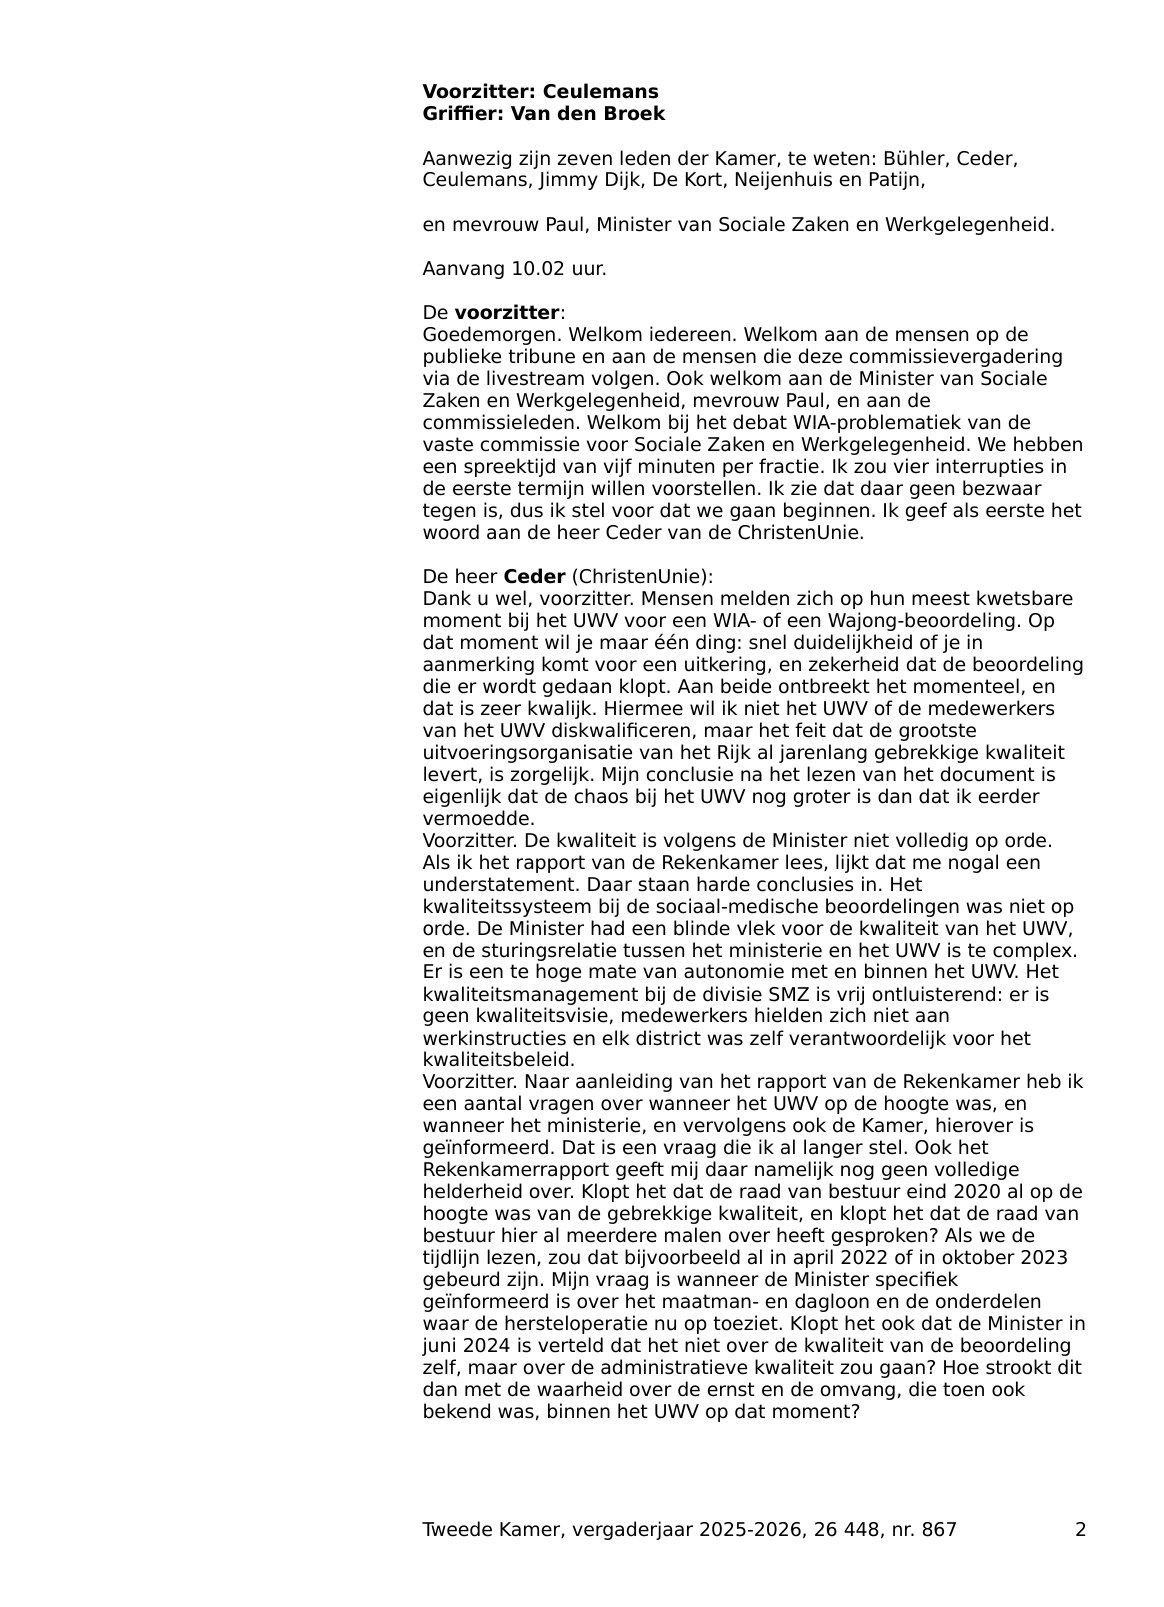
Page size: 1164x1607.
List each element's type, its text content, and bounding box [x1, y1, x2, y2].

text Voorzitter: Ceulemans [422, 81, 1087, 103]
text Goedemorgen. Welkom iedereen. Welkom aan de mensen op de publieke tribune en aan de mensen die deze commissievergadering via de livestream volgen. Ook welkom aan de Minister van Sociale Zaken en Werkgelegenheid, mevrouw Paul, en aan de commissieleden. Welkom bij het debat WIA-problematiek van de vaste commissie voor Sociale Zaken en Werkgelegenheid. We hebben een spreektijd van vijf minuten per fractie. Ik zou vier interrupties in de eerste termijn willen voorstellen. Ik zie dat daar geen bezwaar tegen is, dus ik stel voor dat we gaan beginnen. Ik geef als eerste het woord aan de heer Ceder van de ChristenUnie. [422, 324, 1087, 544]
text en mevrouw Paul, Minister van Sociale Zaken en Werkgelegenheid. [422, 213, 1087, 236]
text Aanwezig zijn zeven leden der Kamer, te weten: Bühler, Ceder, Ceulemans, Jimmy Dijk, De Kort, Neijenhuis en Patijn, [422, 147, 1087, 191]
text Aanvang 10.02 uur. [422, 258, 1087, 280]
text Griffier: Van den Broek [422, 103, 1087, 125]
text De heer Ceder (ChristenUnie): [422, 566, 1087, 588]
text Dank u wel, voorzitter. Mensen melden zich op hun meest kwetsbare moment bij het UWV voor een WIA- of een Wajong-beoordeling. Op dat moment wil je maar één ding: snel duidelijkheid of je in aanmerking komt voor een uitkering, en zekerheid dat de beoordeling die er wordt gedaan klopt. Aan beide ontbreekt het momenteel, en dat is zeer kwalijk. Hiermee wil ik niet het UWV of de medewerkers van het UWV diskwalificeren, maar het feit dat de grootste uitvoeringsorganisatie van het Rijk al jarenlang gebrekkige kwaliteit levert, is zorgelijk. Mijn conclusie na het lezen van het document is eigenlijk dat de chaos bij het UWV nog groter is dan dat ik eerder vermoedde. [422, 588, 1087, 829]
text De voorzitter: [422, 302, 1087, 324]
text Voorzitter. De kwaliteit is volgens de Minister niet volledig op orde. Als ik het rapport van de Rekenkamer lees, lijkt dat me nogal een understatement. Daar staan harde conclusies in. Het kwaliteitssysteem bij de sociaal-medische beoordelingen was niet op orde. De Minister had een blinde vlek voor de kwaliteit van het UWV, en de sturingsrelatie tussen het ministerie en het UWV is te complex. Er is een te hoge mate van autonomie met en binnen het UWV. Het kwaliteitsmanagement bij de divisie SMZ is vrij ontluisterend: er is geen kwaliteitsvisie, medewerkers hielden zich niet aan werkinstructies en elk district was zelf verantwoordelijk voor het kwaliteitsbeleid. [422, 829, 1087, 1071]
text Voorzitter. Naar aanleiding van het rapport van de Rekenkamer heb ik een aantal vragen over wanneer het UWV op de hoogte was, en wanneer het ministerie, en vervolgens ook de Kamer, hierover is geïnformeerd. Dat is een vraag die ik al langer stel. Ook het Rekenkamerrapport geeft mij daar namelijk nog geen volledige helderheid over. Klopt het dat de raad van bestuur eind 2020 al op de hoogte was van de gebrekkige kwaliteit, en klopt het dat de raad van bestuur hier al meerdere malen over heeft gesproken? Als we de tijdlijn lezen, zou dat bijvoorbeeld al in april 2022 of in oktober 2023 gebeurd zijn. Mijn vraag is wanneer de Minister specifiek geïnformeerd is over het maatman- en dagloon en de onderdelen waar de hersteloperatie nu op toeziet. Klopt het ook dat de Minister in juni 2024 is verteld dat het niet over de kwaliteit van de beoordeling zelf, maar over de administratieve kwaliteit zou gaan? Hoe strookt dit dan met de waarheid over de ernst en de omvang, die toen ook bekend was, binnen het UWV op dat moment? [422, 1071, 1087, 1423]
